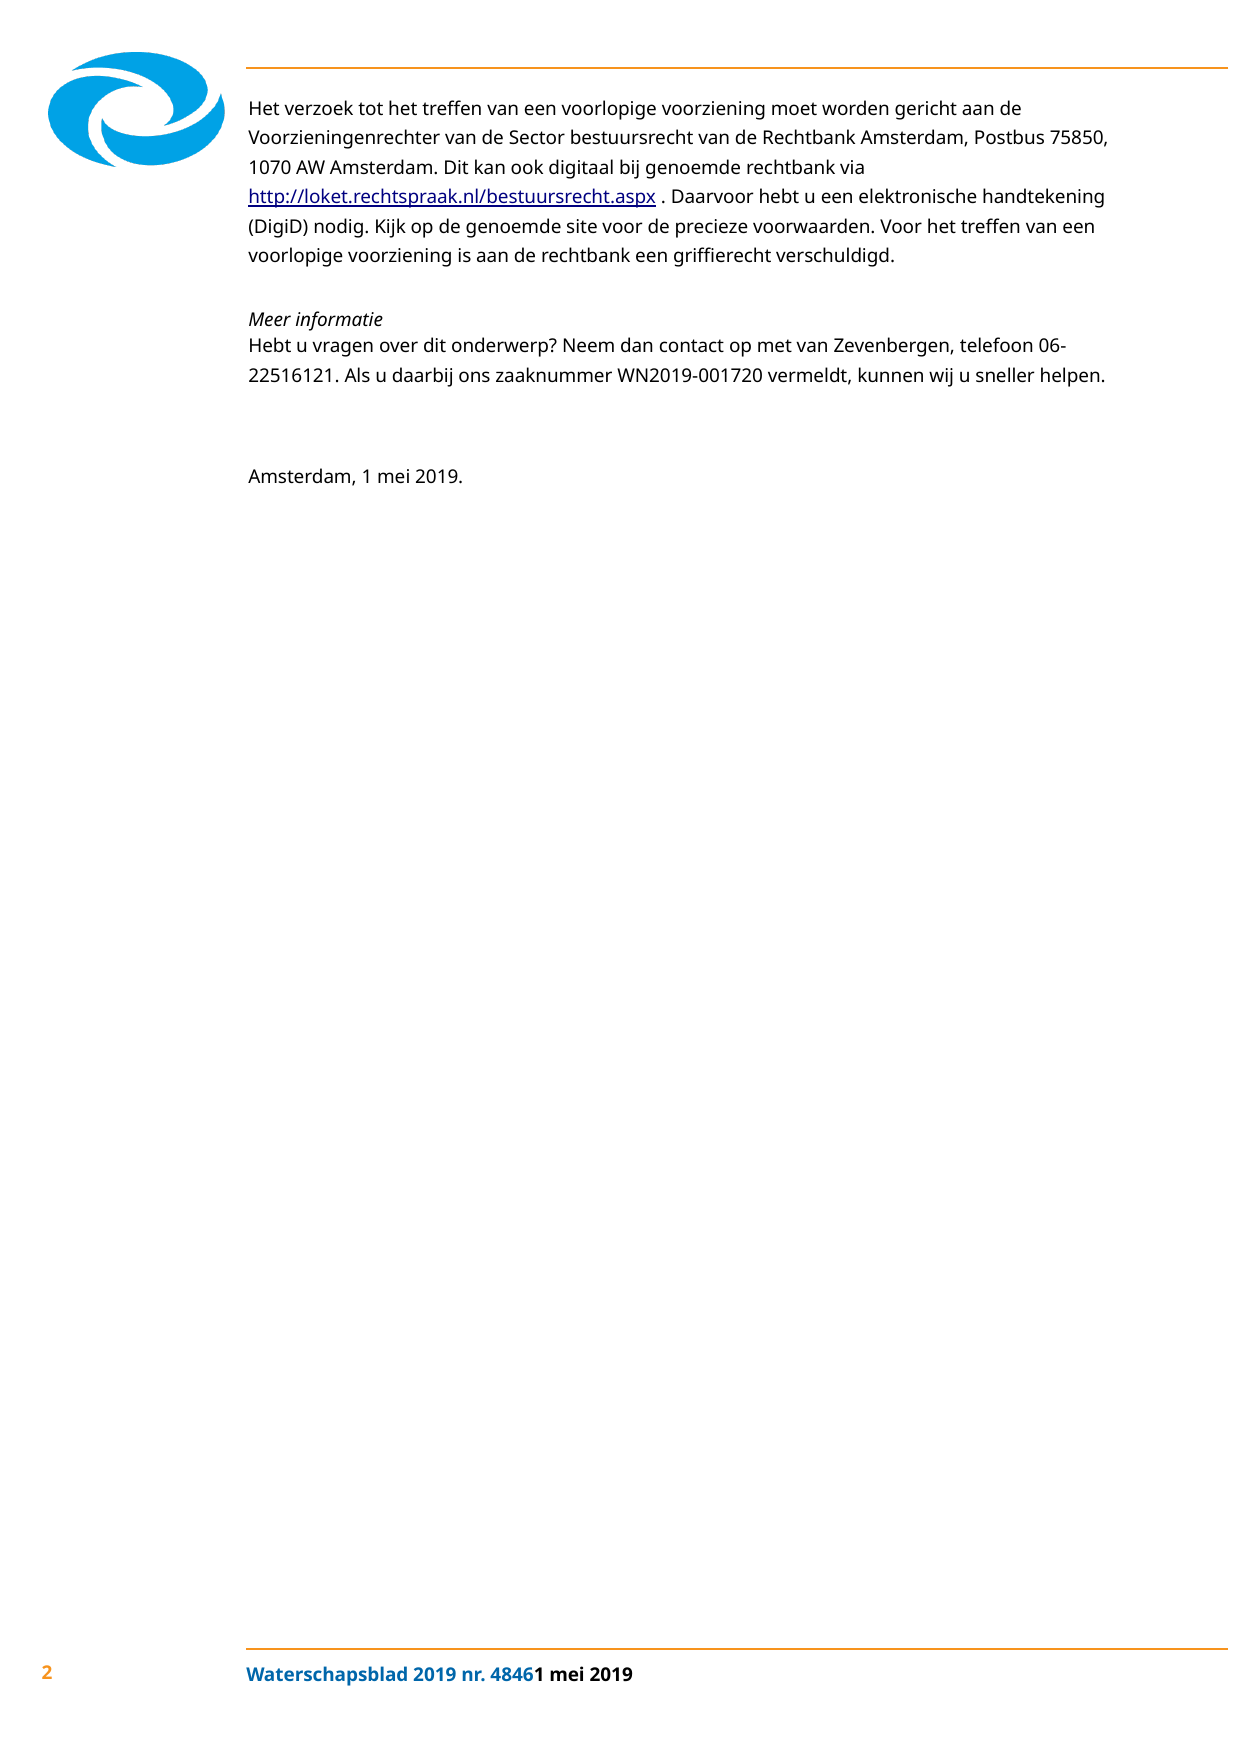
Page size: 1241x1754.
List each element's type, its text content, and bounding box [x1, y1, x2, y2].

picture [41, 47, 231, 172]
text Het verzoek tot het treffen van een voorlopige voorziening moet worden gericht aan de Voorzieningenrechter van de Sector bestuursrecht van de Rechtbank Amsterdam, Postbus 75850, 1070 AW Amsterdam. Dit kan ook digitaal bij genoemde rechtbank via http://loket.rechtspraak.nl/bestuursrecht.aspx . Daarvoor hebt u een elektronische handtekening (DigiD) nodig. Kijk op de genoemde site voor de precieze voorwaarden. Voor het treffen van een voorlopige voorziening is aan de rechtbank een griffierecht verschuldigd. [248, 95, 1152, 268]
text Meer informatie [248, 307, 1152, 332]
text Hebt u vragen over dit onderwerp? Neem dan contact op met van Zevenbergen, telefoon 06-22516121. Als u daarbij ons zaaknummer WN2019-001720 vermeldt, kunnen wij u sneller helpen. [248, 332, 1152, 388]
text Amsterdam, 1 mei 2019. [248, 463, 1152, 488]
